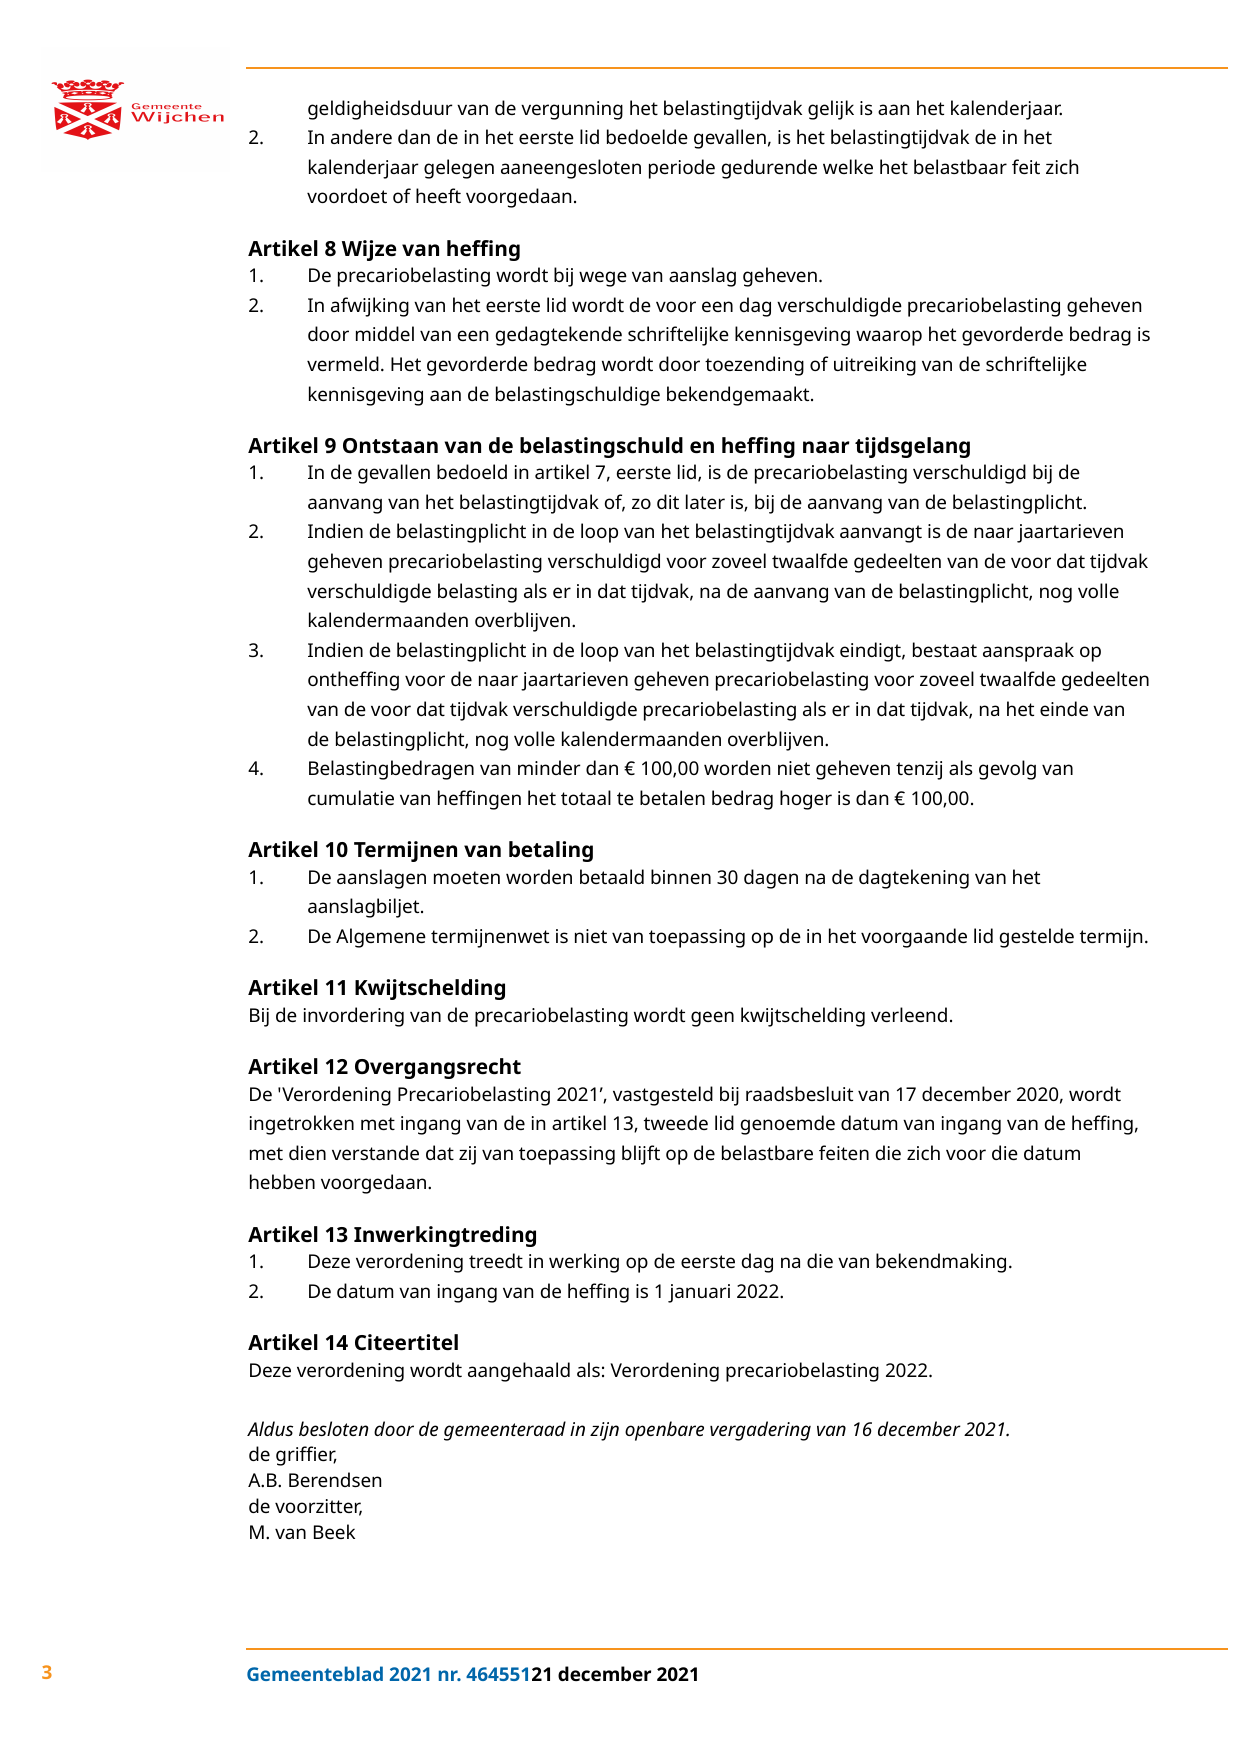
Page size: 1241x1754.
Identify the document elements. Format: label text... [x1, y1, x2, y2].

text de voorzitter, [248, 1493, 1152, 1519]
list De Algemene termijnenwet is niet van toepassing op de in het voorgaande lid gestelde termijn. [248, 923, 1152, 949]
list De precariobelasting wordt bij wege van aanslag geheven. [248, 262, 1152, 288]
text Bij de invordering van de precariobelasting wordt geen kwijtschelding verleend. [248, 1002, 1152, 1028]
text de griffier, [248, 1442, 1152, 1467]
list In afwijking van het eerste lid wordt de voor een dag verschuldigde precariobelasting geheven door middel van een gedagtekende schriftelijke kennisgeving waarop het gevorderde bedrag is vermeld. Het gevorderde bedrag wordt door toezending of uitreiking van de schriftelijke kennisgeving aan de belastingschuldige bekendgemaakt. [248, 292, 1152, 406]
text Artikel 12 Overgangsrecht [248, 1052, 1152, 1081]
text Artikel 14 Citeertitel [248, 1328, 1152, 1357]
list Belastingbedragen van minder dan € 100,00 worden niet geheven tenzij als gevolg van cumulatie van heffingen het totaal te betalen bedrag hoger is dan € 100,00. [248, 755, 1152, 811]
list De datum van ingang van de heffing is 1 januari 2022. [248, 1278, 1152, 1304]
text De 'Verordening Precariobelasting 2021’, vastgesteld bij raadsbesluit van 17 december 2020, wordt ingetrokken met ingang van de in artikel 13, tweede lid genoemde datum van ingang van de heffing, met dien verstande dat zij van toepassing blijft op de belastbare feiten die zich voor die datum hebben voorgedaan. [248, 1081, 1152, 1195]
text Artikel 8 Wijze van heffing [248, 234, 1152, 262]
list Indien de belastingplicht in de loop van het belastingtijdvak aanvangt is de naar jaartarieven geheven precariobelasting verschuldigd voor zoveel twaalfde gedeelten van de voor dat tijdvak verschuldigde belasting als er in dat tijdvak, na de aanvang van de belastingplicht, nog volle kalendermaanden overblijven. [248, 519, 1152, 633]
list In andere dan de in het eerste lid bedoelde gevallen, is het belastingtijdvak de in het kalenderjaar gelegen aaneengesloten periode gedurende welke het belastbaar feit zich voordoet of heeft voorgedaan. [248, 124, 1152, 209]
list In de gevallen bedoeld in artikel 7, eerste lid, is de precariobelasting verschuldigd bij de aanvang van het belastingtijdvak of, zo dit later is, bij de aanvang van de belastingplicht. [248, 459, 1152, 515]
text M. van Beek [248, 1519, 1152, 1544]
picture [41, 47, 231, 172]
text Artikel 9 Ontstaan van de belastingschuld en heffing naar tijdsgelang [248, 431, 1152, 459]
text Deze verordening wordt aangehaald als: Verordening precariobelasting 2022. [248, 1357, 1152, 1382]
list Indien de belastingplicht in de loop van het belastingtijdvak eindigt, bestaat aanspraak op ontheffing voor de naar jaartarieven geheven precariobelasting voor zoveel twaalfde gedeelten van de voor dat tijdvak verschuldigde precariobelasting als er in dat tijdvak, na het einde van de belastingplicht, nog volle kalendermaanden overblijven. [248, 637, 1152, 752]
list geldigheidsduur van de vergunning het belastingtijdvak gelijk is aan het kalenderjaar. [248, 95, 1152, 121]
text A.B. Berendsen [248, 1467, 1152, 1493]
list De aanslagen moeten worden betaald binnen 30 dagen na de dagtekening van het aanslagbiljet. [248, 864, 1152, 919]
text Artikel 11 Kwijtschelding [248, 973, 1152, 1002]
text Aldus besloten door de gemeenteraad in zijn openbare vergadering van 16 december 2021. [248, 1416, 1152, 1442]
list Deze verordening treedt in werking op de eerste dag na die van bekendmaking. [248, 1248, 1152, 1274]
text Artikel 10 Termijnen van betaling [248, 835, 1152, 864]
text Artikel 13 Inwerkingtreding [248, 1220, 1152, 1248]
